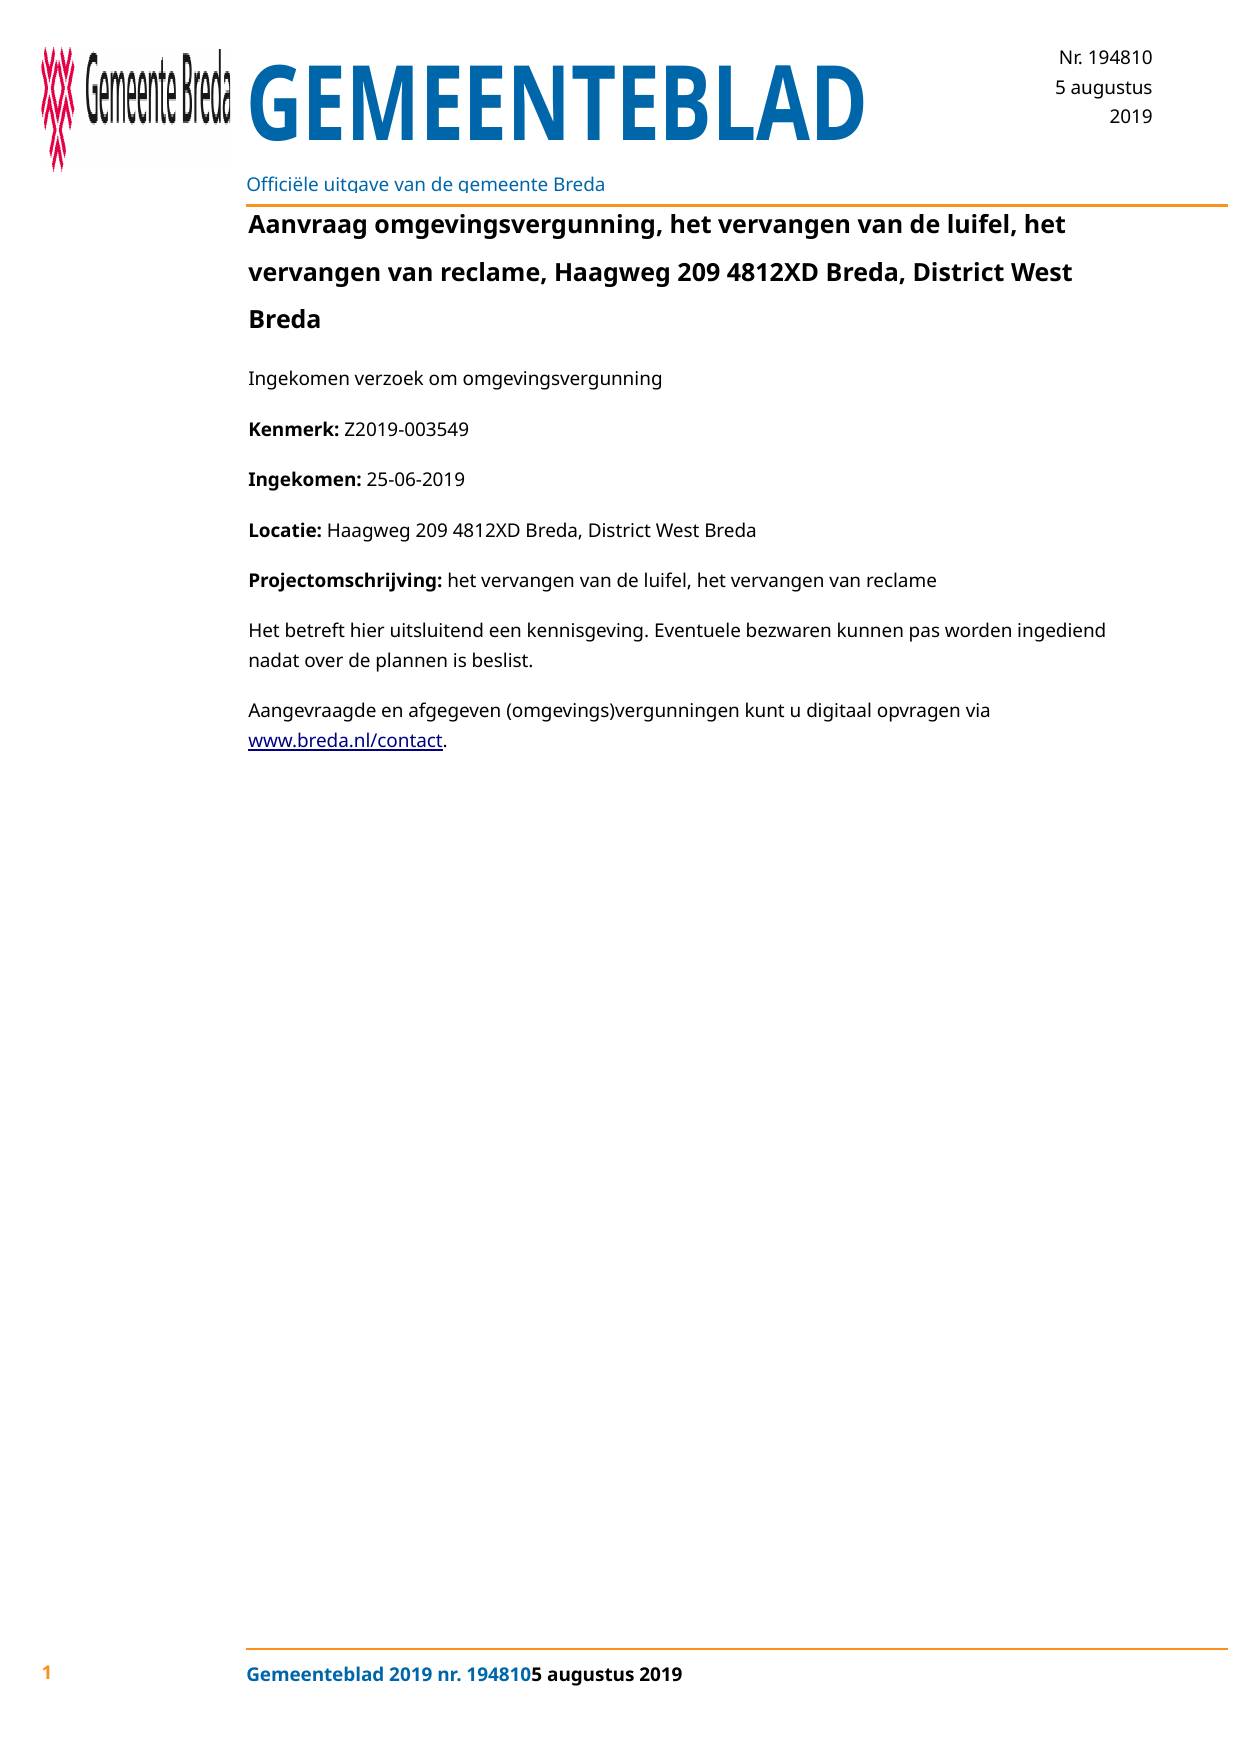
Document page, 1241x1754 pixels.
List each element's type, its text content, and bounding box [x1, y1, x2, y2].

text Ingekomen verzoek om omgevingsvergunning [248, 366, 1152, 391]
text Het betreft hier uitsluitend een kennisgeving. Eventuele bezwaren kunnen pas worden ingediend nadat over de plannen is beslist. [248, 618, 1152, 673]
text Kenmerk: Z2019-003549 [248, 416, 1152, 442]
text Aanvraag omgevingsvergunning, het vervangen van de luifel, het vervangen van reclame, Haagweg 209 4812XD Breda, District West Breda [248, 207, 1152, 336]
text Projectomschrijving: het vervangen van de luifel, het vervangen van reclame [248, 567, 1152, 593]
picture [41, 47, 231, 172]
text Aangevraagde en afgegeven (omgevings)vergunningen kunt u digitaal opvragen via www.breda.nl/contact. [248, 698, 1152, 753]
text Ingekomen: 25-06-2019 [248, 466, 1152, 492]
text Locatie: Haagweg 209 4812XD Breda, District West Breda [248, 517, 1152, 542]
